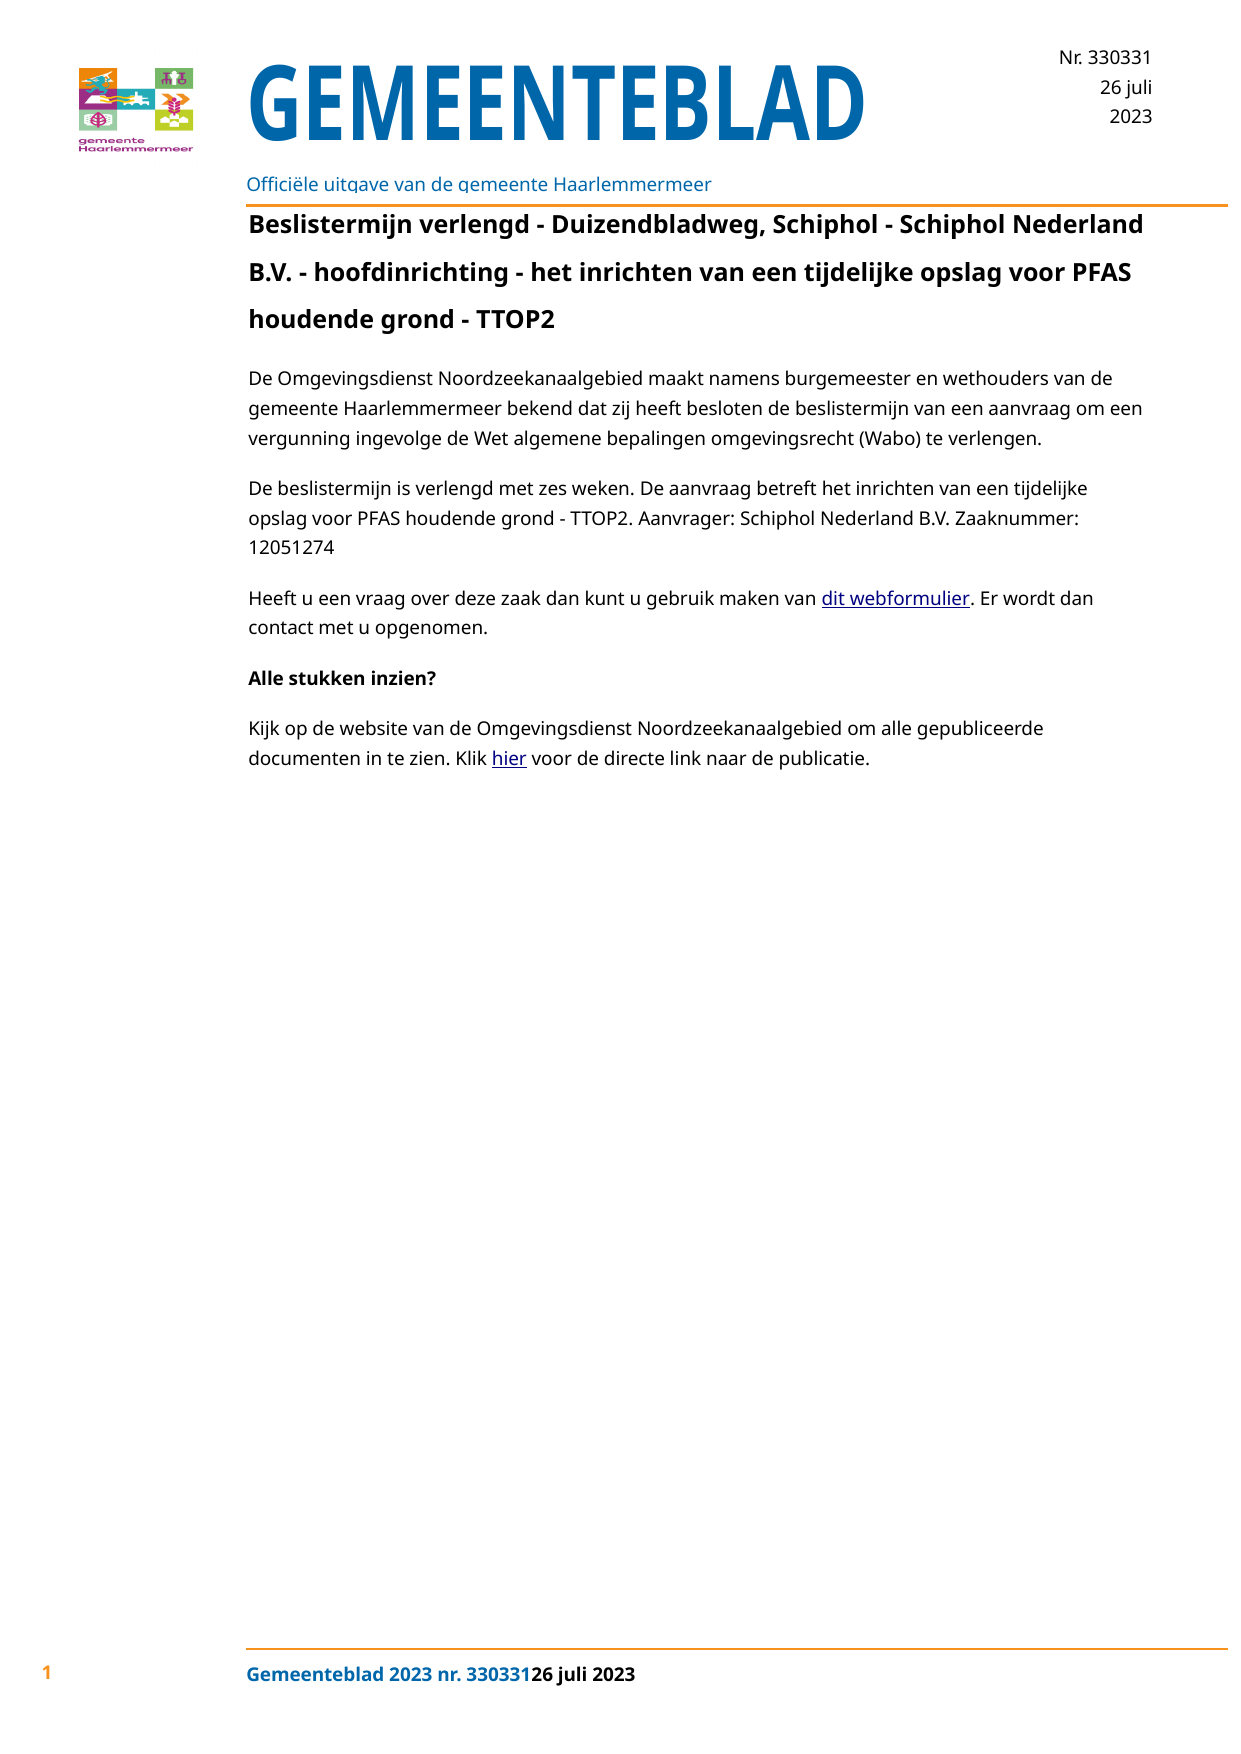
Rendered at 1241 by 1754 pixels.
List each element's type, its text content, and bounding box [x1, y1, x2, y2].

text Heeft u een vraag over deze zaak dan kunt u gebruik maken van dit webformulier. Er wordt dan contact met u opgenomen. [248, 585, 1152, 640]
text Alle stukken inzien? [248, 665, 1152, 690]
text De beslistermijn is verlengd met zes weken. De aanvraag betreft het inrichten van een tijdelijke opslag voor PFAS houdende grond - TTOP2. Aanvrager: Schiphol Nederland B.V. Zaaknummer: 12051274 [248, 475, 1152, 560]
text Beslistermijn verlengd - Duizendbladweg, Schiphol - Schiphol Nederland B.V. - hoofdinrichting - het inrichten van een tijdelijke opslag voor PFAS houdende grond - TTOP2 [248, 207, 1152, 336]
text Kijk op de website van de Omgevingsdienst Noordzeekanaalgebied om alle gepubliceerde documenten in te zien. Klik hier voor de directe link naar de publicatie. [248, 715, 1152, 770]
picture [41, 47, 231, 172]
text De Omgevingsdienst Noordzeekanaalgebied maakt namens burgemeester en wethouders van de gemeente Haarlemmermeer bekend dat zij heeft besloten de beslistermijn van een aanvraag om een vergunning ingevolge de Wet algemene bepalingen omgevingsrecht (Wabo) te verlengen. [248, 366, 1152, 450]
